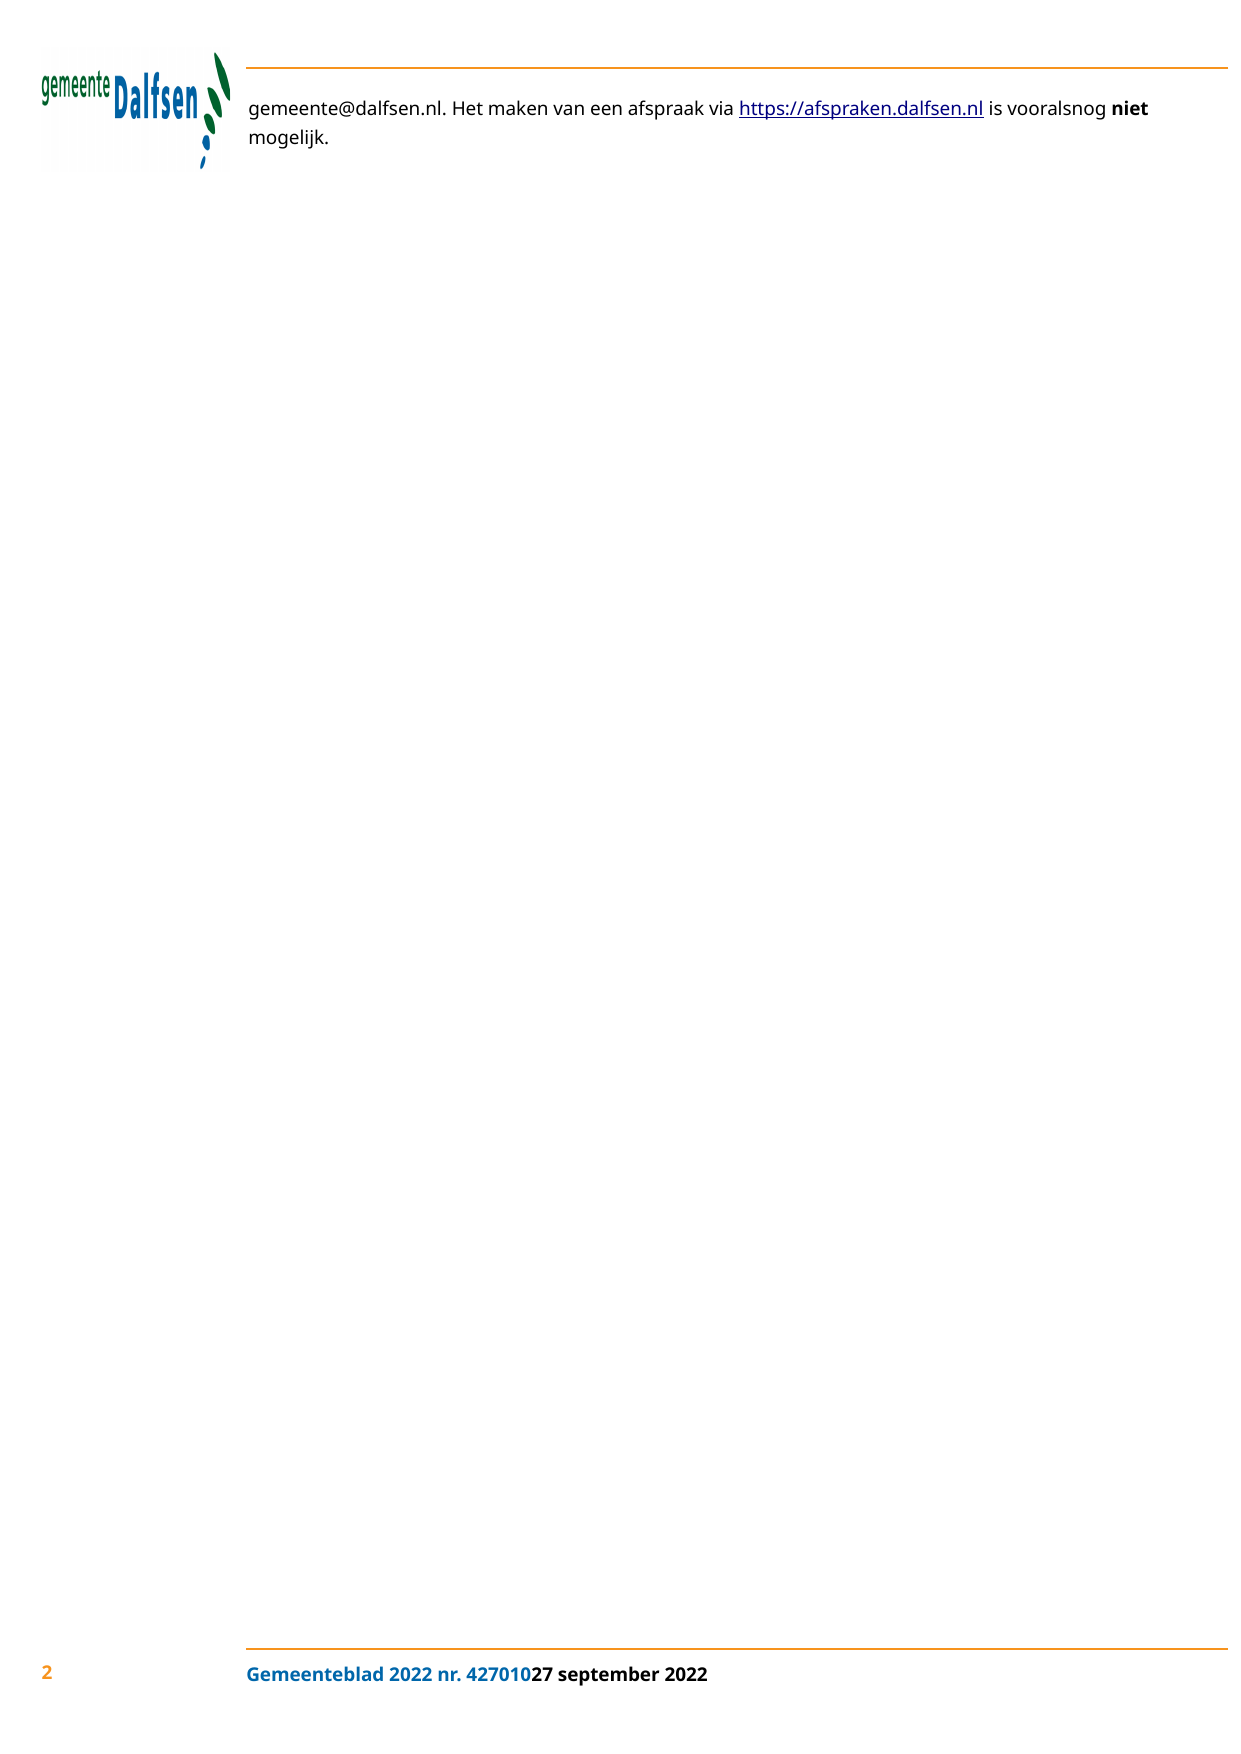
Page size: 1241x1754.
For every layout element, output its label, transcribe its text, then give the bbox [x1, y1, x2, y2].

text gemeente@dalfsen.nl. Het maken van een afspraak via https://afspraken.dalfsen.nl is vooralsnog niet mogelijk. [248, 95, 1152, 150]
picture [41, 47, 231, 172]
